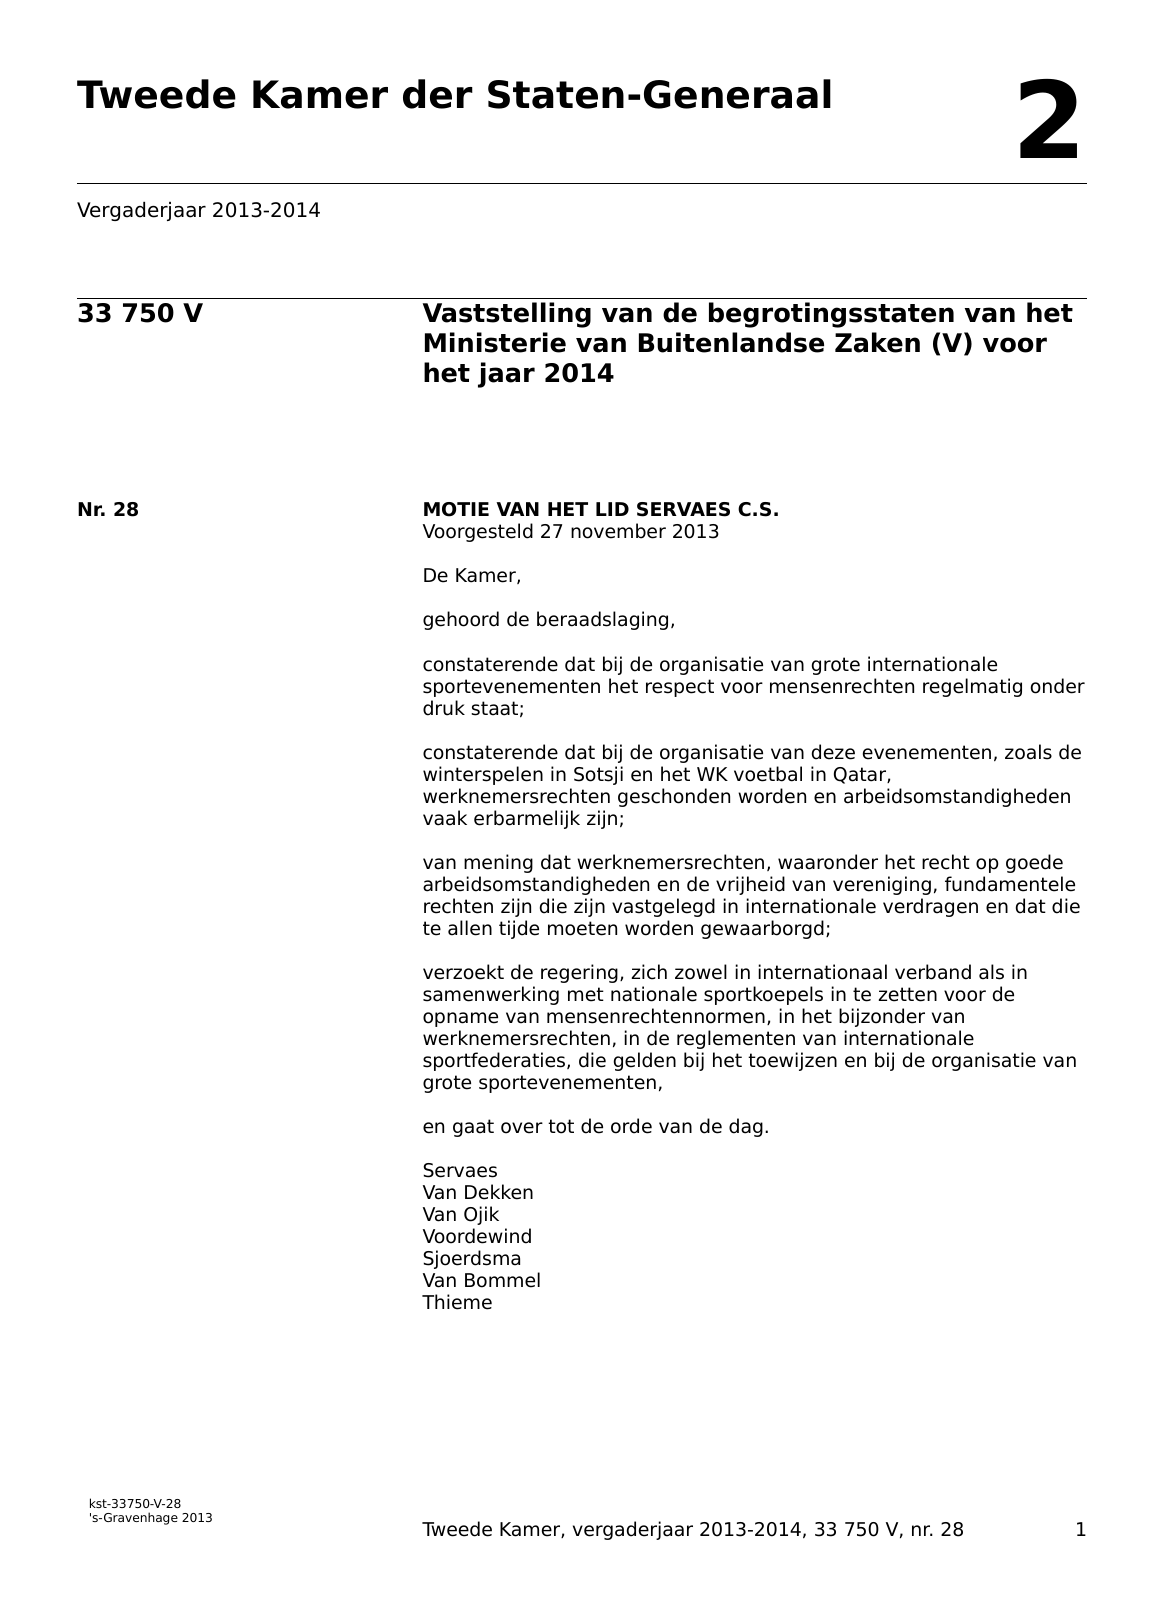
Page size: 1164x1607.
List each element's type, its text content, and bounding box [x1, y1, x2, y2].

table_header Tweede Kamer der Staten-Generaal [77, 59, 886, 183]
text van mening dat werknemersrechten, waaronder het recht op goede arbeidsomstandigheden en de vrijheid van vereniging, fundamentele rechten zijn die zijn vastgelegd in internationale verdragen en dat die te allen tijde moeten worden gewaarborgd; [422, 852, 1087, 940]
table_header 2 [886, 59, 1087, 183]
text constaterende dat bij de organisatie van deze evenementen, zoals de winterspelen in Sotsji en het WK voetbal in Qatar, werknemersrechten geschonden worden en arbeidsomstandigheden vaak erbarmelijk zijn; [422, 742, 1087, 829]
text Sjoerdsma [422, 1248, 1087, 1270]
text Van Dekken [422, 1182, 1087, 1204]
text De Kamer, [422, 565, 1087, 587]
text Van Ojik [422, 1204, 1087, 1226]
text Thieme [422, 1292, 1087, 1314]
table_cell Vergaderjaar 2013-2014 [77, 184, 1087, 298]
text 's-Gravenhage 2013 [88, 1511, 323, 1525]
text kst-33750-V-28 [88, 1497, 323, 1511]
subtitle Nr. 28 MOTIE VAN HET LID SERVAES C.S. [77, 499, 1087, 521]
text Voordewind [422, 1226, 1087, 1248]
text en gaat over tot de orde van de dag. [422, 1116, 1087, 1138]
text constaterende dat bij de organisatie van grote internationale sportevenementen het respect voor mensenrechten regelmatig onder druk staat; [422, 653, 1087, 719]
text gehoord de beraadslaging, [422, 609, 1087, 631]
text Voorgesteld 27 november 2013 [422, 521, 1087, 543]
text Servaes [422, 1160, 1087, 1182]
text Van Bommel [422, 1270, 1087, 1292]
text verzoekt de regering, zich zowel in internationaal verband als in samenwerking met nationale sportkoepels in te zetten voor de opname van mensenrechtennormen, in het bijzonder van werknemersrechten, in de reglementen van internationale sportfederaties, die gelden bij het toewijzen en bij de organisatie van grote sportevenementen, [422, 962, 1087, 1094]
subtitle 33 750 V Vaststelling van de begrotingsstaten van het Ministerie van Buitenlandse Zaken (V) voor het jaar 2014 [77, 299, 1087, 388]
